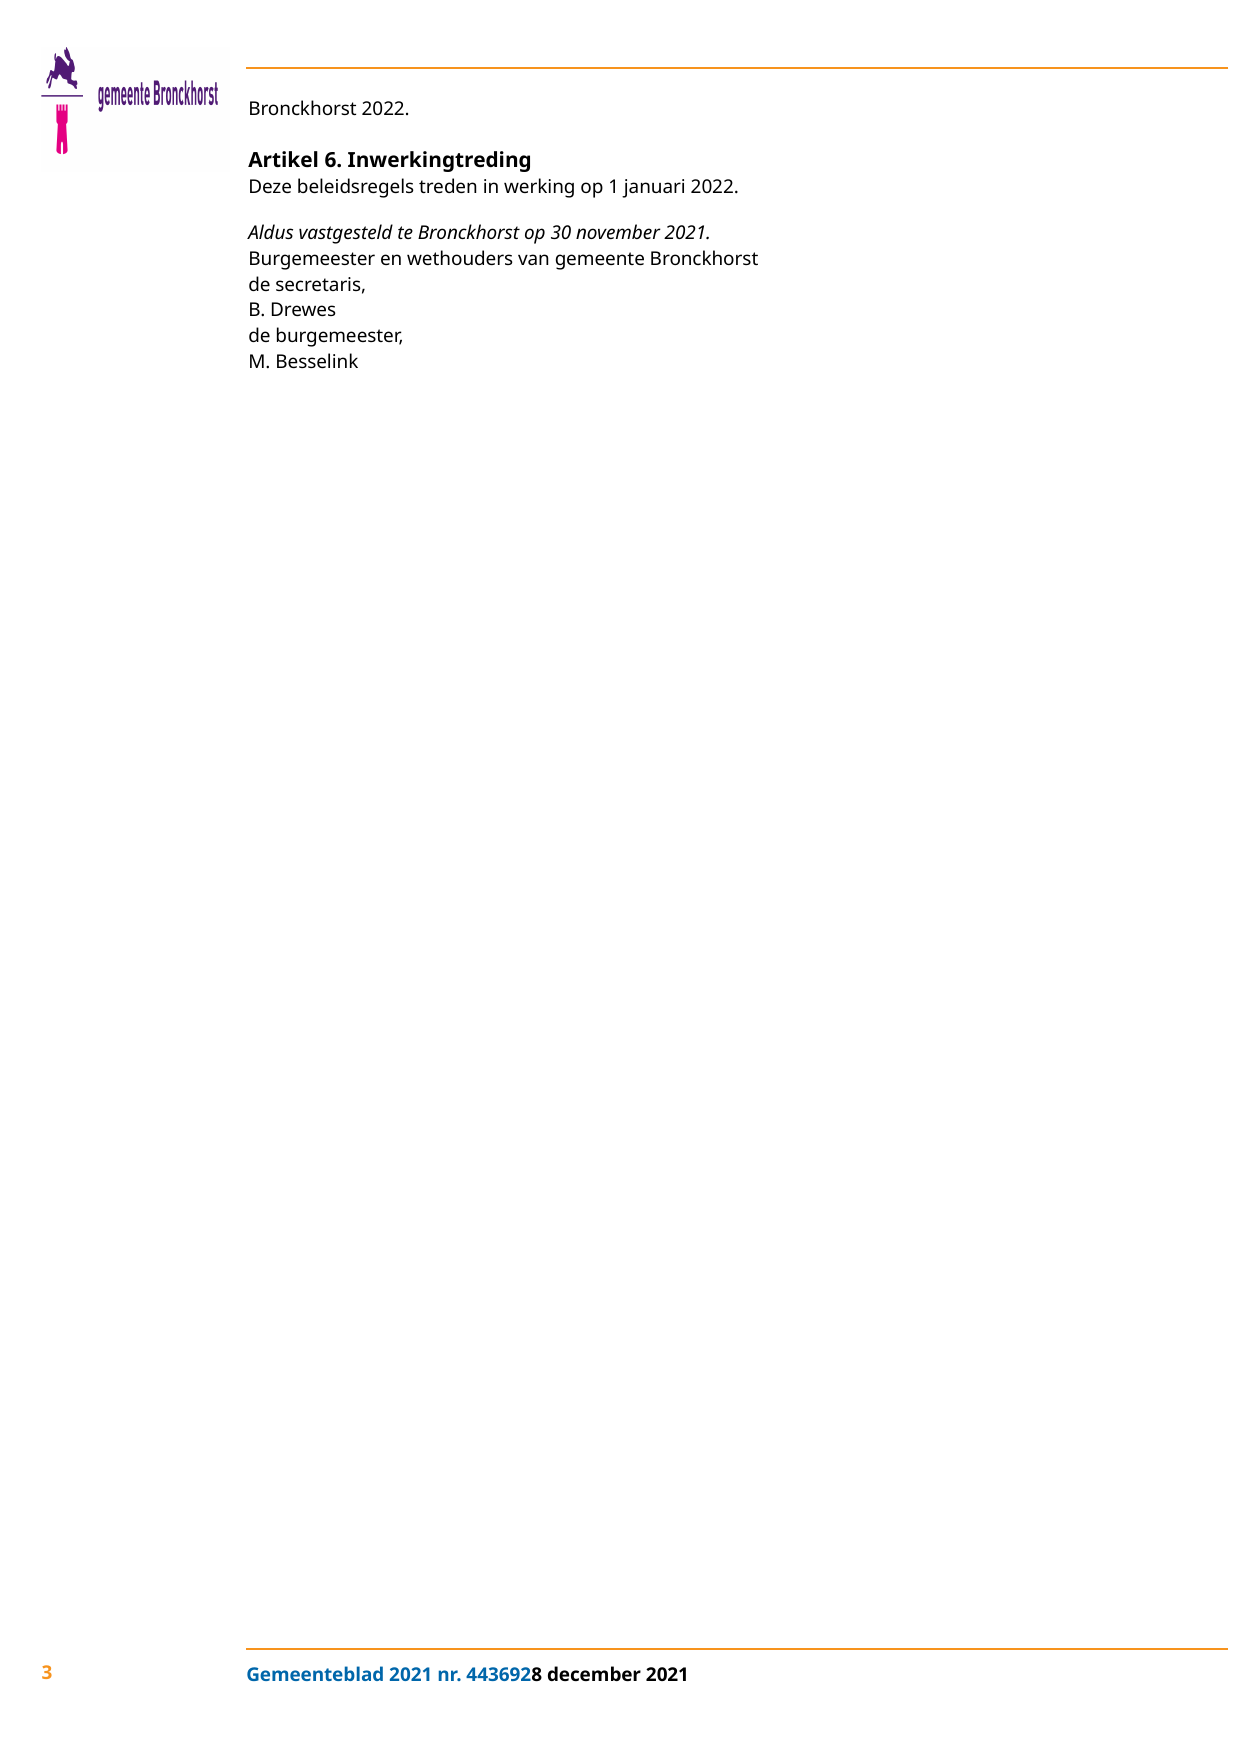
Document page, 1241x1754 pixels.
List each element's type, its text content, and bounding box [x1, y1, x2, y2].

text Bronckhorst 2022. [248, 95, 1152, 121]
text Deze beleidsregels treden in werking op 1 januari 2022. [248, 174, 1152, 199]
text B. Drewes [248, 296, 1152, 322]
text Artikel 6. Inwerkingtreding [248, 145, 1152, 174]
text M. Besselink [248, 348, 1152, 374]
text Burgemeester en wethouders van gemeente Bronckhorst [248, 245, 1152, 271]
picture [41, 47, 231, 172]
text Aldus vastgesteld te Bronckhorst op 30 november 2021. [248, 219, 1152, 245]
text de secretaris, [248, 271, 1152, 296]
text de burgemeester, [248, 322, 1152, 348]
